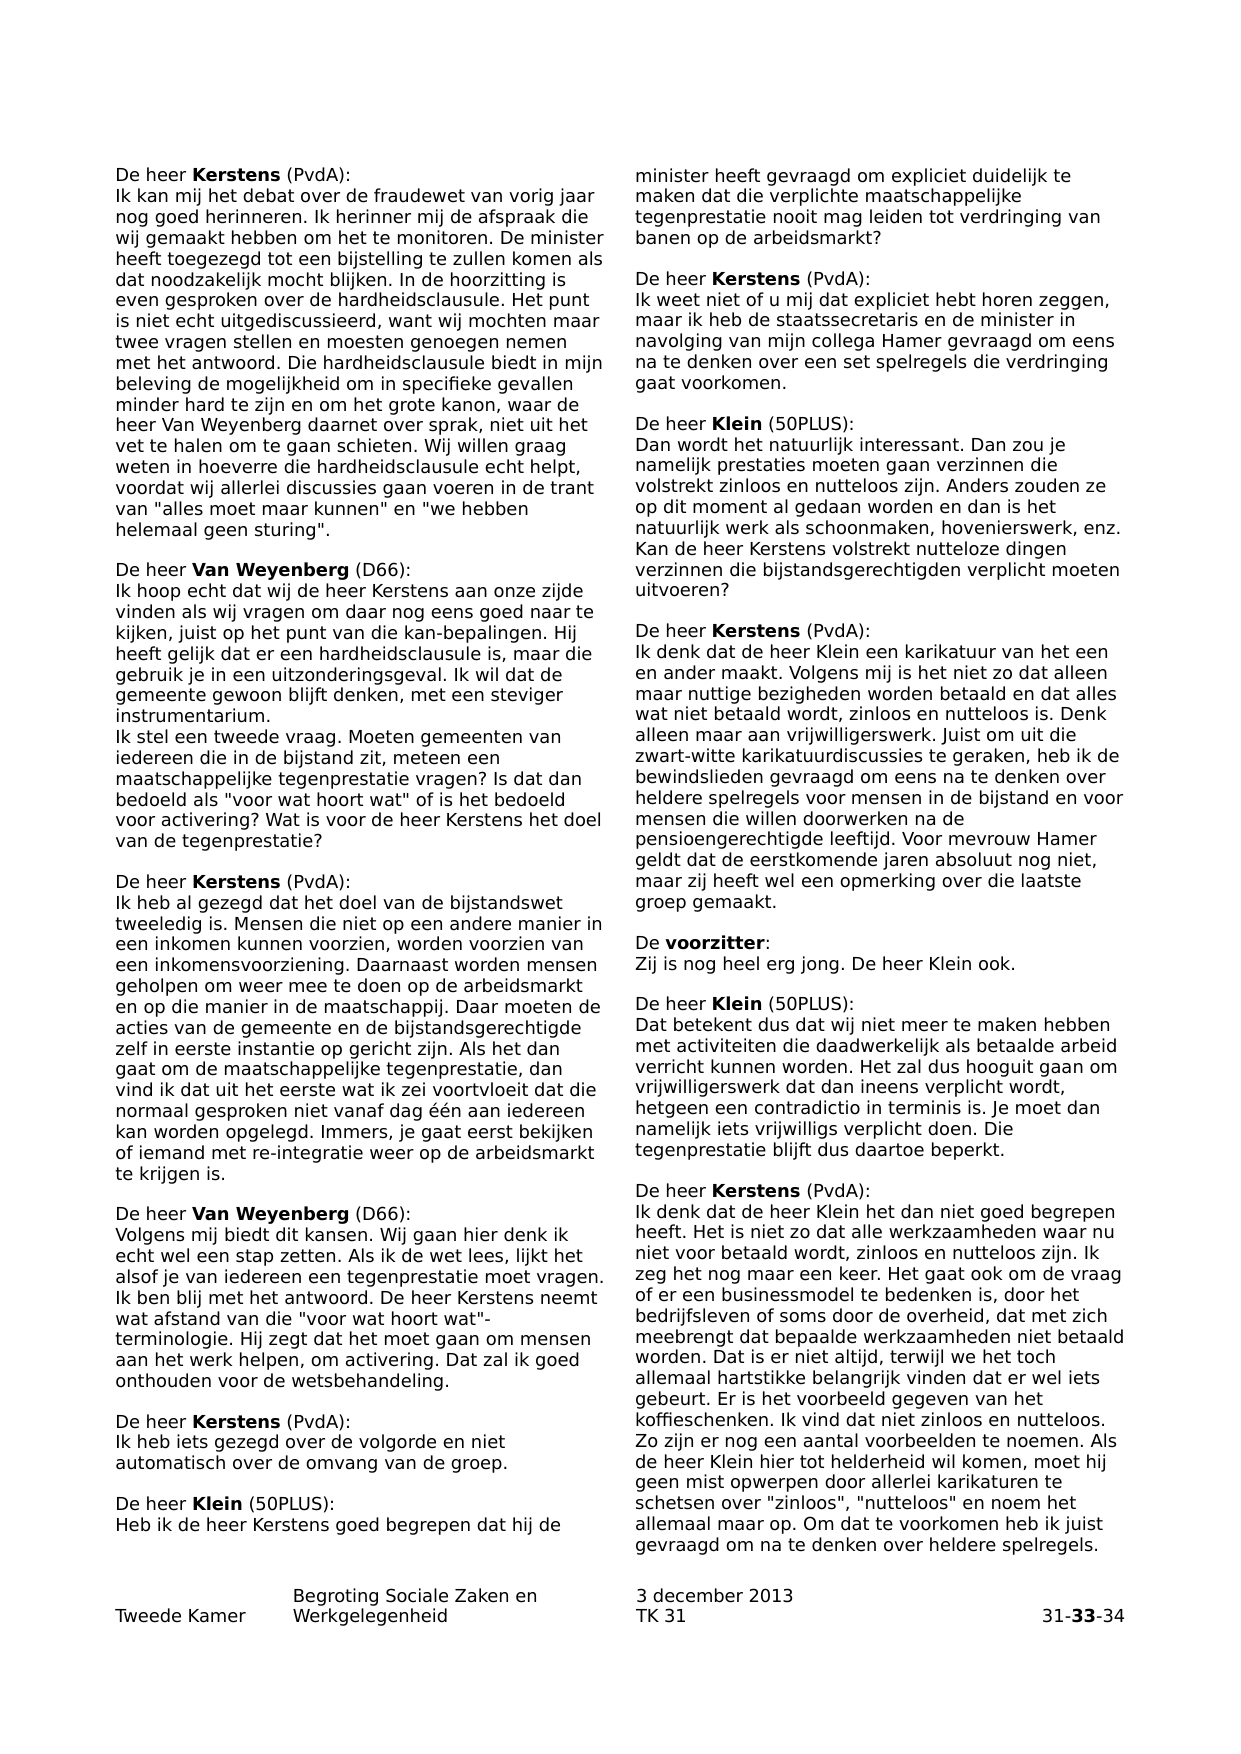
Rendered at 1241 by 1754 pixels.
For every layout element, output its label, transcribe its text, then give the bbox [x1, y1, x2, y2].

text Ik heb al gezegd dat het doel van de bijstandswet tweeledig is. Mensen die niet op een andere manier in een inkomen kunnen voorzien, worden voorzien van een inkomensvoorziening. Daarnaast worden mensen geholpen om weer mee te doen op de arbeidsmarkt en op die manier in de maatschappij. Daar moeten de acties van de gemeente en de bijstandsgerechtigde zelf in eerste instantie op gericht zijn. Als het dan gaat om de maatschappelijke tegenprestatie, dan vind ik dat uit het eerste wat ik zei voortvloeit dat die normaal gesproken niet vanaf dag één aan iedereen kan worden opgelegd. Immers, je gaat eerst bekijken of iemand met re-integratie weer op de arbeidsmarkt te krijgen is. [115, 892, 605, 1184]
text Ik kan mij het debat over de fraudewet van vorig jaar nog goed herinneren. Ik herinner mij de afspraak die wij gemaakt hebben om het te monitoren. De minister heeft toegezegd tot een bijstelling te zullen komen als dat noodzakelijk mocht blijken. In de hoorzitting is even gesproken over de hardheidsclausule. Het punt is niet echt uitgediscussieerd, want wij mochten maar twee vragen stellen en moesten genoegen nemen met het antwoord. Die hardheidsclausule biedt in mijn beleving de mogelijkheid om in specifieke gevallen minder hard te zijn en om het grote kanon, waar de heer Van Weyenberg daarnet over sprak, niet uit het vet te halen om te gaan schieten. Wij willen graag weten in hoeverre die hardheidsclausule echt helpt, voordat wij allerlei discussies gaan voeren in de trant van "alles moet maar kunnen" en "we hebben helemaal geen sturing". [115, 186, 605, 540]
text Ik hoop echt dat wij de heer Kerstens aan onze zijde vinden als wij vragen om daar nog eens goed naar te kijken, juist op het punt van die kan-bepalingen. Hij heeft gelijk dat er een hardheidsclausule is, maar die gebruik je in een uitzonderingsgeval. Ik wil dat de gemeente gewoon blijft denken, met een steviger instrumentarium. [115, 581, 605, 727]
text De heer Van Weyenberg (D66): [115, 1204, 605, 1225]
text De heer Klein (50PLUS): [635, 413, 1125, 434]
text Ik stel een tweede vraag. Moeten gemeenten van iedereen die in de bijstand zit, meteen een maatschappelijke tegenprestatie vragen? Is dat dan bedoeld als "voor wat hoort wat" of is het bedoeld voor activering? Wat is voor de heer Kerstens het doel van de tegenprestatie? [115, 727, 605, 852]
text De heer Kerstens (PvdA): [635, 621, 1125, 642]
text De heer Kerstens (PvdA): [635, 269, 1125, 289]
text Ik denk dat de heer Klein een karikatuur van het een en ander maakt. Volgens mij is het niet zo dat alleen maar nuttige bezigheden worden betaald en dat alles wat niet betaald wordt, zinloos en nutteloos is. Denk alleen maar aan vrijwilligerswerk. Juist om uit die zwart-witte karikatuurdiscussies te geraken, heb ik de bewindslieden gevraagd om eens na te denken over heldere spelregels voor mensen in de bijstand en voor mensen die willen doorwerken na de pensioengerechtigde leeftijd. Voor mevrouw Hamer geldt dat de eerstkomende jaren absoluut nog niet, maar zij heeft wel een opmerking over die laatste groep gemaakt. [635, 642, 1125, 912]
text minister heeft gevraagd om expliciet duidelijk te maken dat die verplichte maatschappelijke tegenprestatie nooit mag leiden tot verdringing van banen op de arbeidsmarkt? [635, 165, 1125, 249]
text De heer Kerstens (PvdA): [115, 1412, 605, 1432]
text De heer Kerstens (PvdA): [115, 872, 605, 892]
text De heer Kerstens (PvdA): [115, 165, 605, 186]
text De heer Van Weyenberg (D66): [115, 560, 605, 581]
text Ik heb iets gezegd over de volgorde en niet automatisch over de omvang van de groep. [115, 1432, 605, 1474]
text De heer Klein (50PLUS): [635, 994, 1125, 1015]
text De heer Klein (50PLUS): [115, 1494, 605, 1515]
text Ik denk dat de heer Klein het dan niet goed begrepen heeft. Het is niet zo dat alle werkzaamheden waar nu niet voor betaald wordt, zinloos en nutteloos zijn. Ik zeg het nog maar een keer. Het gaat ook om de vraag of er een businessmodel te bedenken is, door het bedrijfsleven of soms door de overheid, dat met zich meebrengt dat bepaalde werkzaamheden niet betaald worden. Dat is er niet altijd, terwijl we het toch allemaal hartstikke belangrijk vinden dat er wel iets gebeurt. Er is het voorbeeld gegeven van het koffieschenken. Ik vind dat niet zinloos en nutteloos. Zo zijn er nog een aantal voorbeelden te noemen. Als de heer Klein hier tot helderheid wil komen, moet hij geen mist opwerpen door allerlei karikaturen te schetsen over "zinloos", "nutteloos" en noem het allemaal maar op. Om dat te voorkomen heb ik juist gevraagd om na te denken over heldere spelregels. [635, 1201, 1125, 1556]
text De heer Kerstens (PvdA): [635, 1181, 1125, 1201]
text De voorzitter: [635, 932, 1125, 953]
text Volgens mij biedt dit kansen. Wij gaan hier denk ik echt wel een stap zetten. Als ik de wet lees, lijkt het alsof je van iedereen een tegenprestatie moet vragen. Ik ben blij met het antwoord. De heer Kerstens neemt wat afstand van die "voor wat hoort wat"-terminologie. Hij zegt dat het moet gaan om mensen aan het werk helpen, om activering. Dat zal ik goed onthouden voor de wetsbehandeling. [115, 1225, 605, 1392]
text Dan wordt het natuurlijk interessant. Dan zou je namelijk prestaties moeten gaan verzinnen die volstrekt zinloos en nutteloos zijn. Anders zouden ze op dit moment al gedaan worden en dan is het natuurlijk werk als schoonmaken, hovenierswerk, enz. Kan de heer Kerstens volstrekt nutteloze dingen verzinnen die bijstandsgerechtigden verplicht moeten uitvoeren? [635, 434, 1125, 601]
text Dat betekent dus dat wij niet meer te maken hebben met activiteiten die daadwerkelijk als betaalde arbeid verricht kunnen worden. Het zal dus hooguit gaan om vrijwilligerswerk dat dan ineens verplicht wordt, hetgeen een contradictio in terminis is. Je moet dan namelijk iets vrijwilligs verplicht doen. Die tegenprestatie blijft dus daartoe beperkt. [635, 1015, 1125, 1161]
text Ik weet niet of u mij dat expliciet hebt horen zeggen, maar ik heb de staatssecretaris en de minister in navolging van mijn collega Hamer gevraagd om eens na te denken over een set spelregels die verdringing gaat voorkomen. [635, 289, 1125, 393]
text Zij is nog heel erg jong. De heer Klein ook. [635, 953, 1125, 974]
text Heb ik de heer Kerstens goed begrepen dat hij de [115, 1515, 605, 1536]
